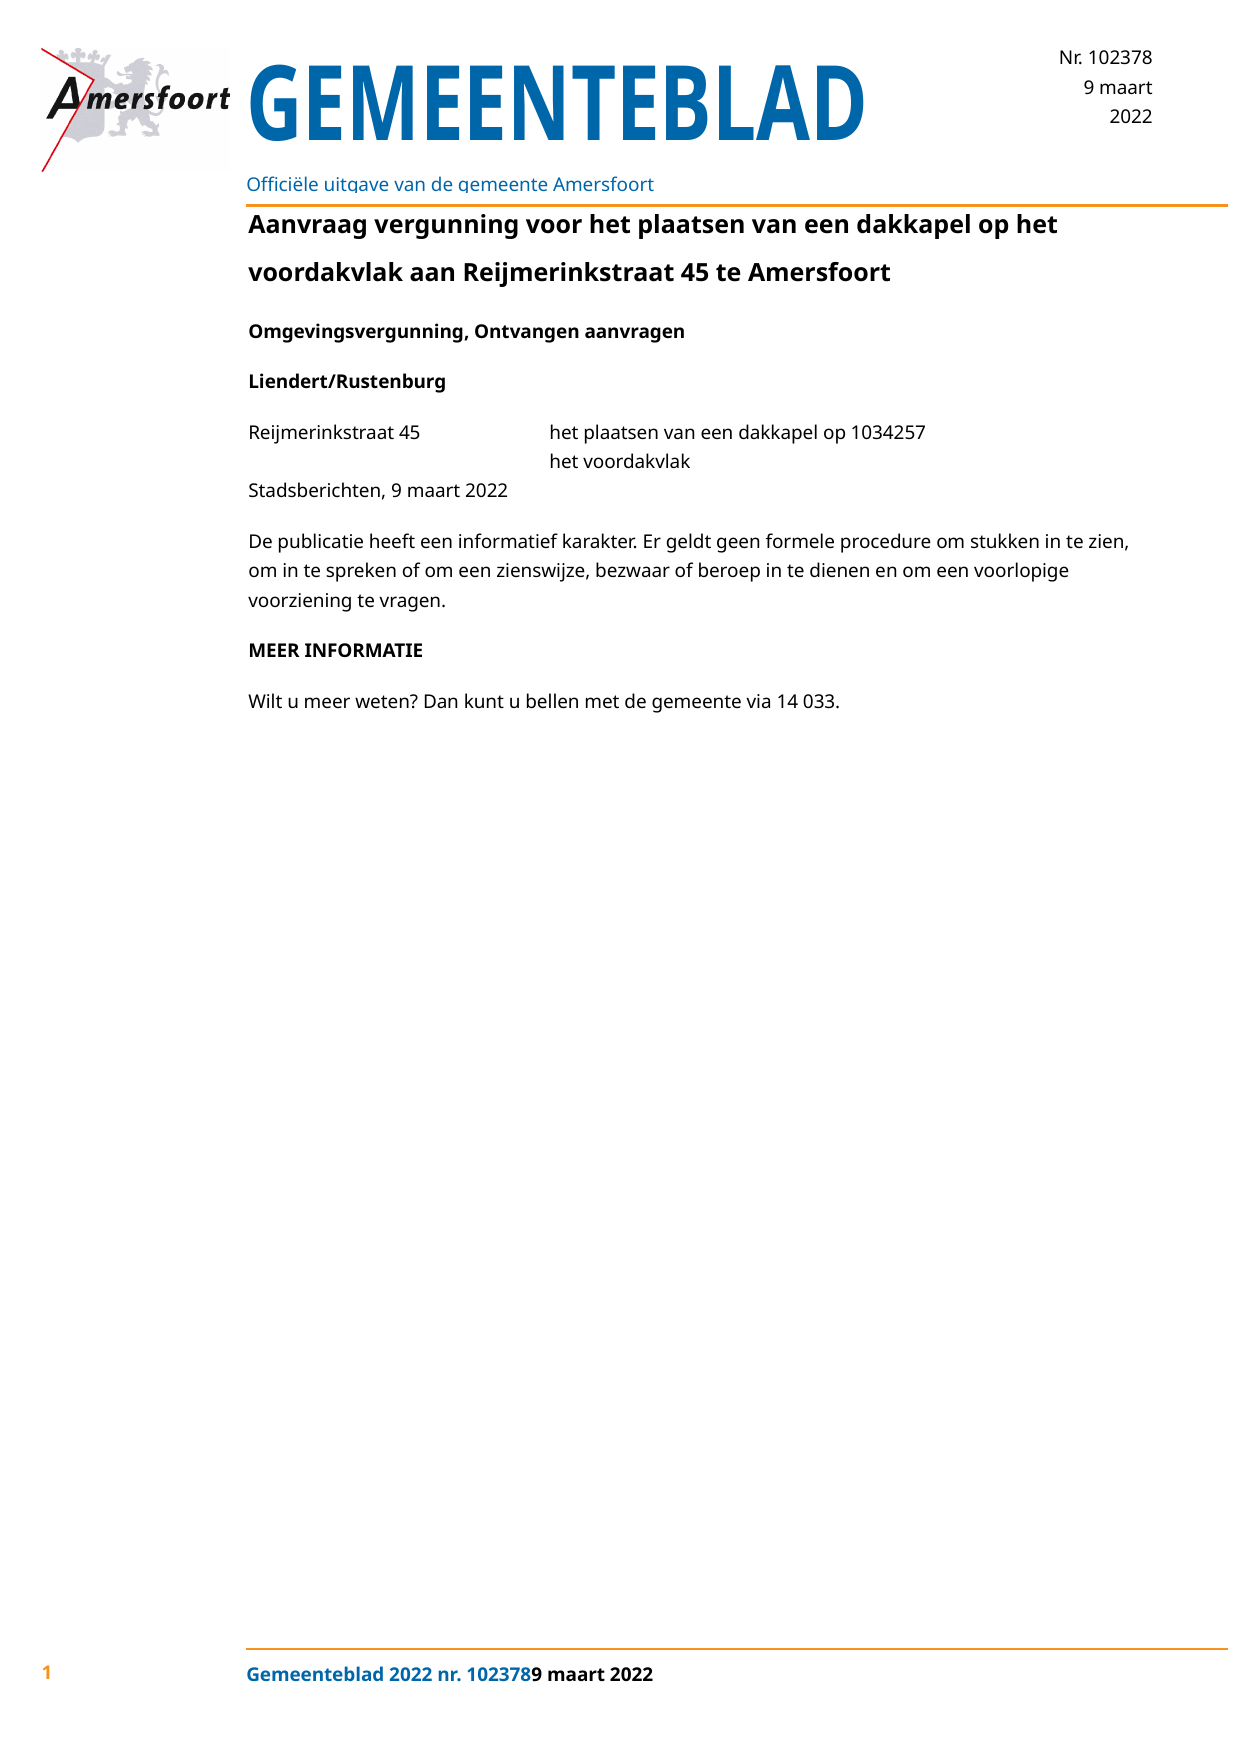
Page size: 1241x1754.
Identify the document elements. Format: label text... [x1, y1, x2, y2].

table_header Reijmerinkstraat 45 [248, 419, 549, 474]
table_header 1034257 [850, 419, 1152, 474]
text Liendert/Rustenburg [248, 368, 1152, 394]
text Wilt u meer weten? Dan kunt u bellen met de gemeente via 14 033. [248, 688, 1152, 713]
text Omgevingsvergunning, Ontvangen aanvragen [248, 318, 1152, 344]
text De publicatie heeft een informatief karakter. Er geldt geen formele procedure om stukken in te zien, om in te spreken of om een zienswijze, bezwaar of beroep in te dienen en om een voorlopige voorziening te vragen. [248, 528, 1152, 613]
text MEER INFORMATIE [248, 637, 1152, 663]
text Aanvraag vergunning voor het plaatsen van een dakkapel op het voordakvlak aan Reijmerinkstraat 45 te Amersfoort [248, 207, 1152, 288]
picture [41, 47, 231, 172]
table_header het plaatsen van een dakkapel op het voordakvlak [549, 419, 850, 474]
text Stadsberichten, 9 maart 2022 [248, 477, 1152, 503]
